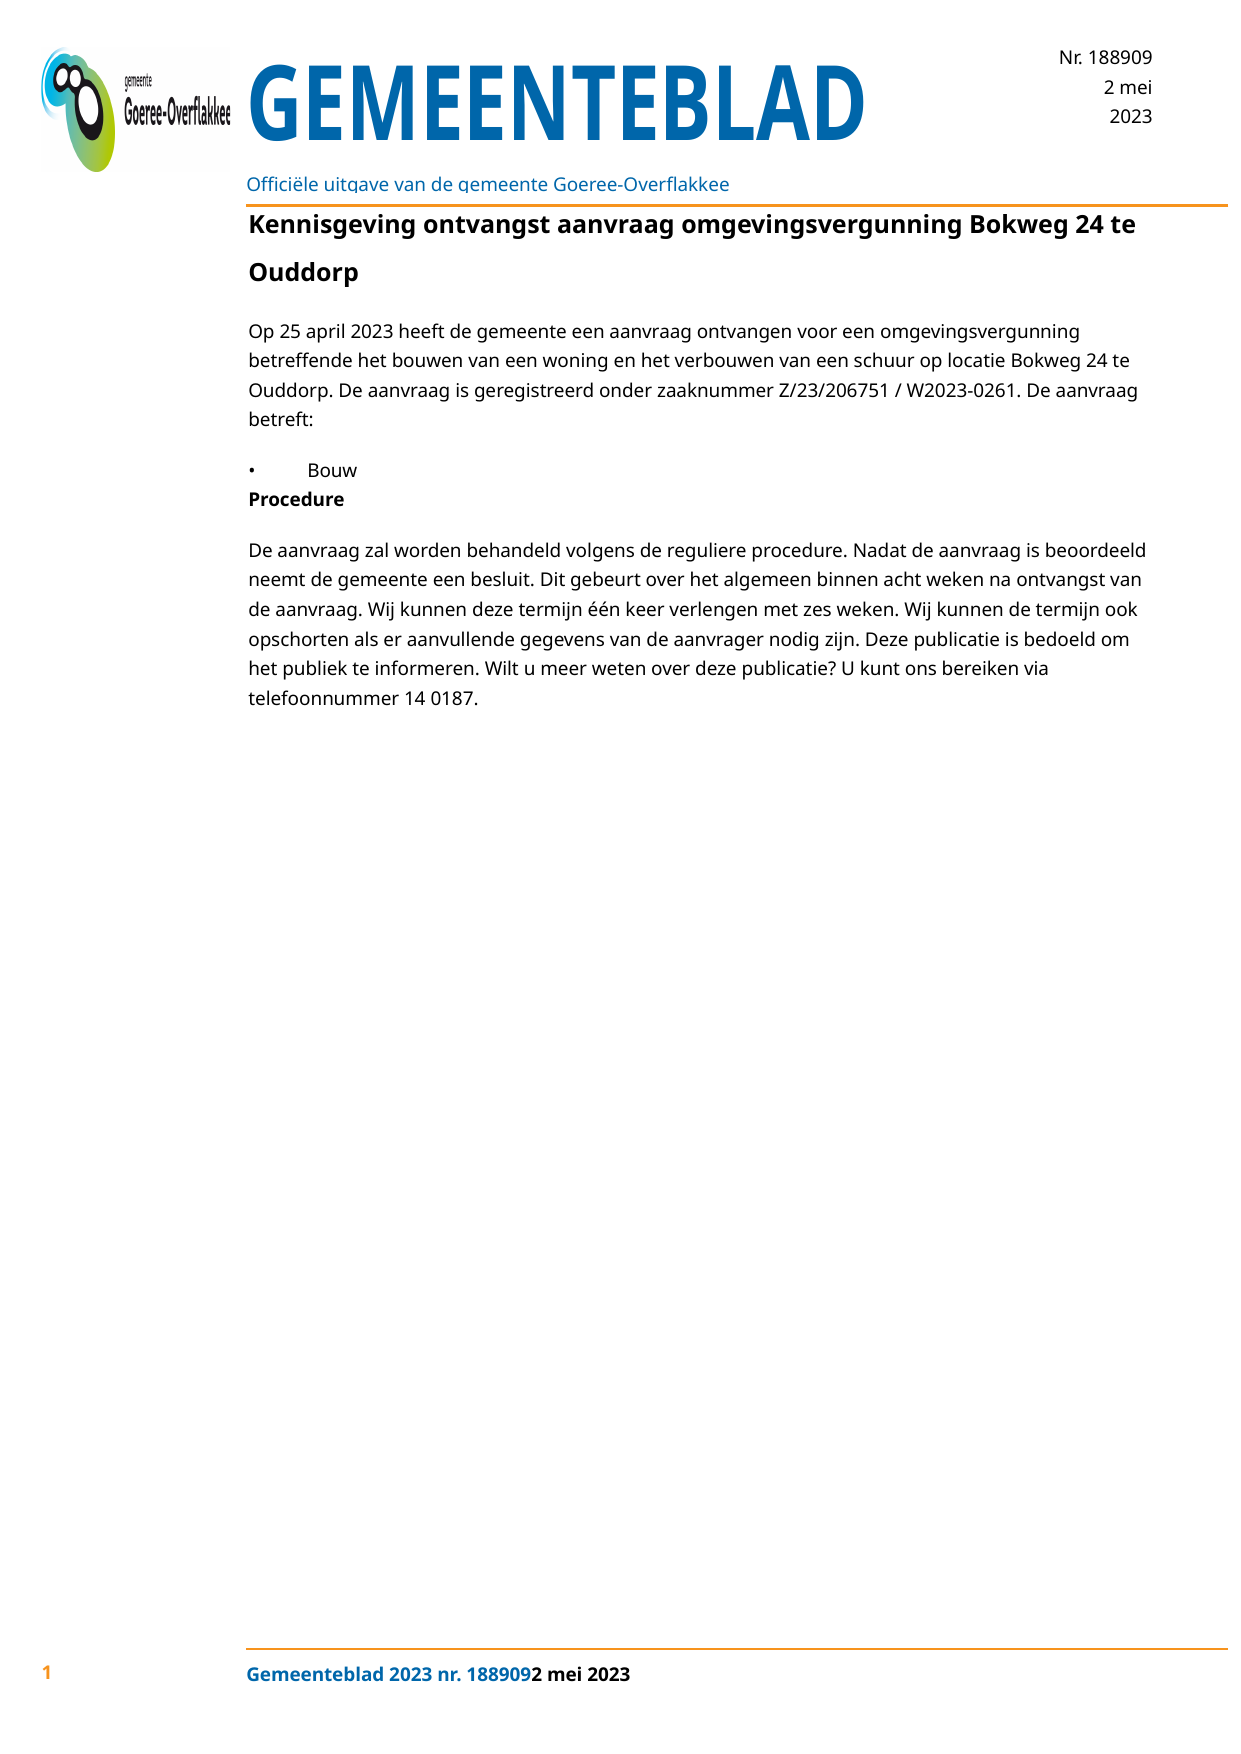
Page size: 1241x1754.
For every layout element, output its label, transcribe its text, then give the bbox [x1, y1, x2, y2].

text Procedure [248, 487, 1152, 512]
list Bouw [248, 457, 1152, 483]
text Kennisgeving ontvangst aanvraag omgevingsvergunning Bokweg 24 te Ouddorp [248, 207, 1152, 288]
text De aanvraag zal worden behandeld volgens de reguliere procedure. Nadat de aanvraag is beoordeeld neemt de gemeente een besluit. Dit gebeurt over het algemeen binnen acht weken na ontvangst van de aanvraag. Wij kunnen deze termijn één keer verlengen met zes weken. Wij kunnen de termijn ook opschorten als er aanvullende gegevens van de aanvrager nodig zijn. Deze publicatie is bedoeld om het publiek te informeren. Wilt u meer weten over deze publicatie? U kunt ons bereiken via telefoonnummer 14 0187. [248, 537, 1152, 711]
text Op 25 april 2023 heeft de gemeente een aanvraag ontvangen voor een omgevingsvergunning betreffende het bouwen van een woning en het verbouwen van een schuur op locatie Bokweg 24 te Ouddorp. De aanvraag is geregistreerd onder zaaknummer Z/23/206751 / W2023-0261. De aanvraag betreft: [248, 318, 1152, 432]
picture [41, 47, 231, 172]
